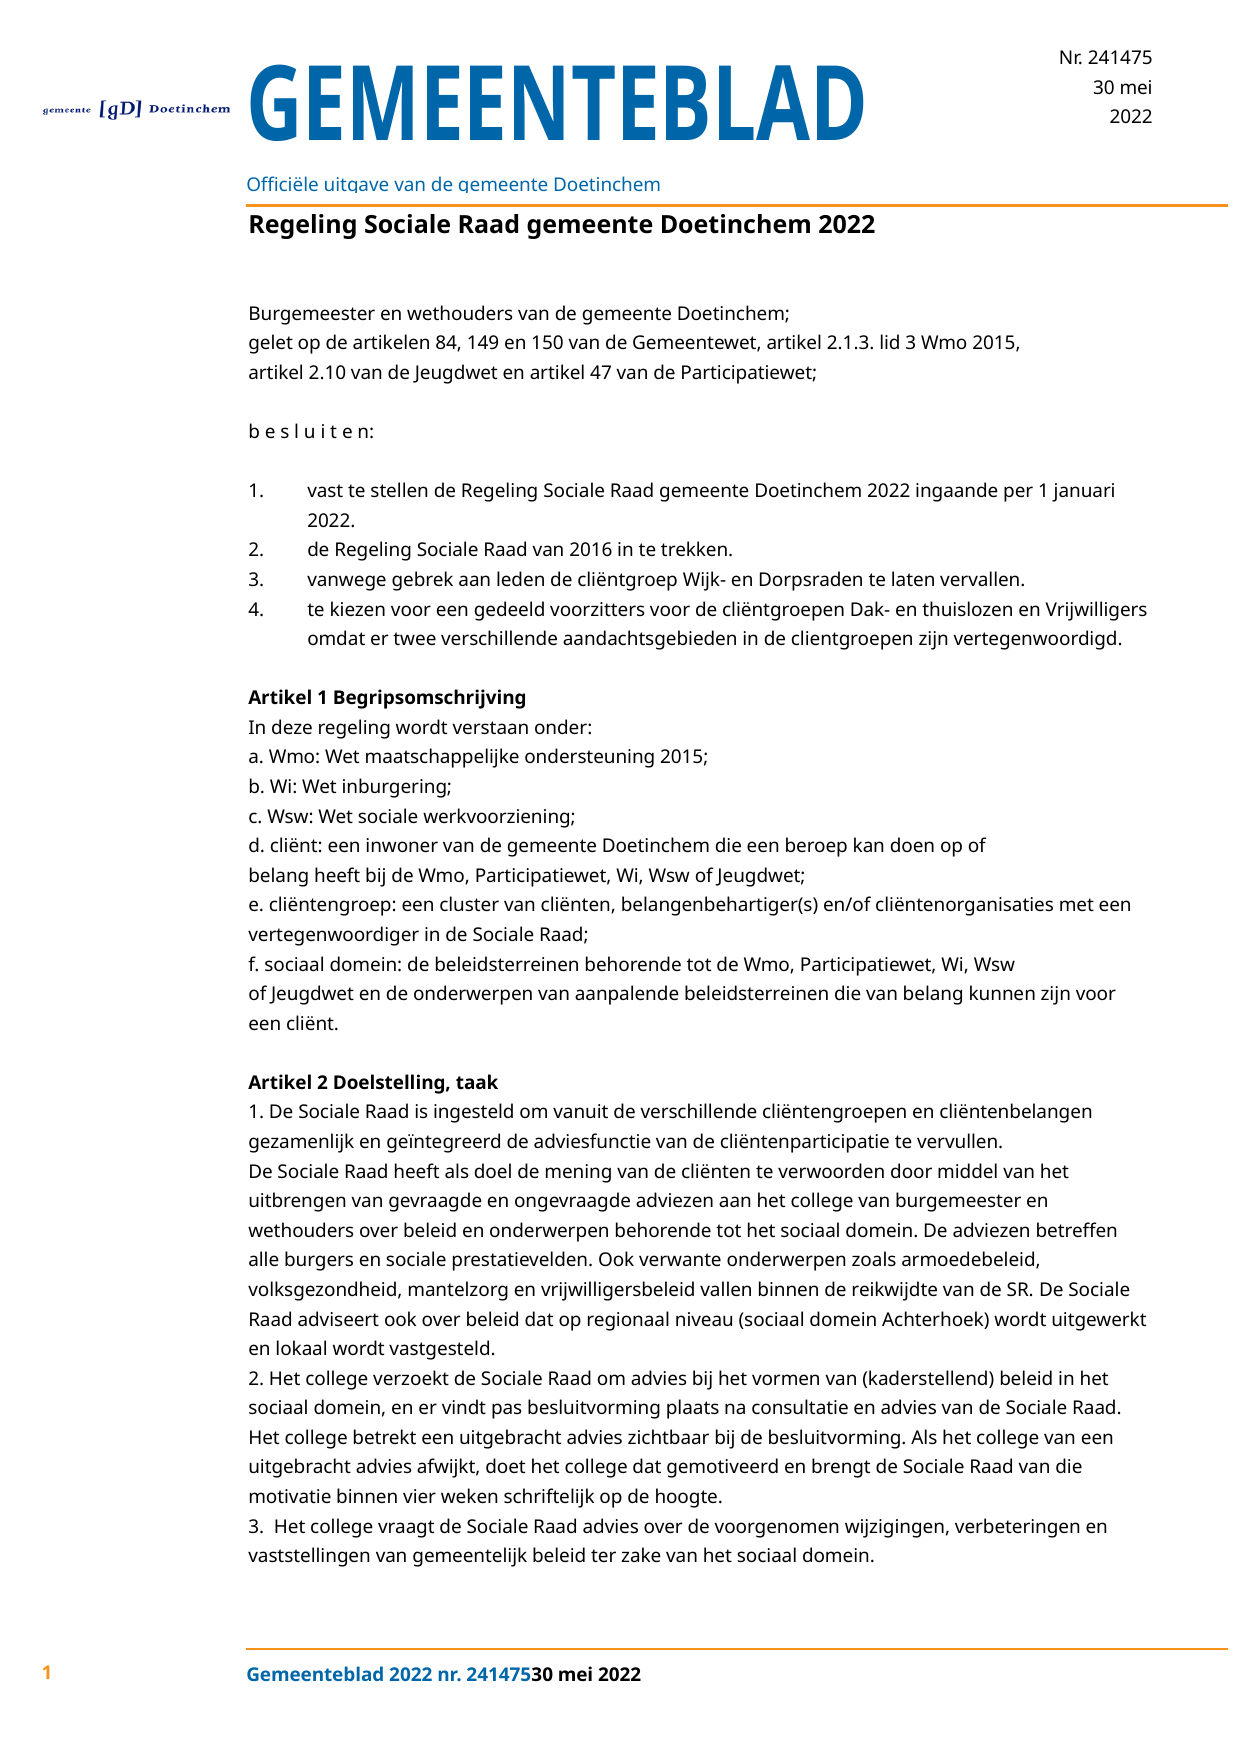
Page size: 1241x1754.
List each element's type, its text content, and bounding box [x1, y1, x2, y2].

text Burgemeester en wethouders van de gemeente Doetinchem; [248, 300, 1152, 326]
text Artikel 2 Doelstelling, taak [248, 1069, 1152, 1095]
text b e s l u i t e n: [248, 418, 1152, 444]
picture [41, 47, 231, 172]
text 3. Het college vraagt de Sociale Raad advies over de voorgenomen wijzigingen, verbeteringen en vaststellingen van gemeentelijk beleid ter zake van het sociaal domein. [248, 1513, 1152, 1568]
list vanwege gebrek aan leden de cliëntgroep Wijk- en Dorpsraden te laten vervallen. [248, 566, 1152, 592]
text 1. De Sociale Raad is ingesteld om vanuit de verschillende cliëntengroepen en cliëntenbelangen gezamenlijk en geïntegreerd de adviesfunctie van de cliëntenparticipatie te vervullen. [248, 1099, 1152, 1154]
text gelet op de artikelen 84, 149 en 150 van de Gemeentewet, artikel 2.1.3. lid 3 Wmo 2015, [248, 329, 1152, 355]
text a. Wmo: Wet maatschappelijke ondersteuning 2015; [248, 744, 1152, 769]
text belang heeft bij de Wmo, Participatiewet, Wi, Wsw of Jeugdwet; [248, 862, 1152, 888]
text artikel 2.10 van de Jeugdwet en artikel 47 van de Participatiewet; [248, 359, 1152, 385]
list de Regeling Sociale Raad van 2016 in te trekken. [248, 537, 1152, 562]
text De Sociale Raad heeft als doel de mening van de cliënten te verwoorden door middel van het uitbrengen van gevraagde en ongevraagde adviezen aan het college van burgemeester en wethouders over beleid en onderwerpen behorende tot het sociaal domein. De adviezen betreffen alle burgers en sociale prestatievelden. Ook verwante onderwerpen zoals armoedebeleid, volksgezondheid, mantelzorg en vrijwilligersbeleid vallen binnen de reikwijdte van de SR. De Sociale Raad adviseert ook over beleid dat op regionaal niveau (sociaal domein Achterhoek) wordt uitgewerkt en lokaal wordt vastgesteld. [248, 1158, 1152, 1361]
text 2. Het college verzoekt de Sociale Raad om advies bij het vormen van (kaderstellend) beleid in het sociaal domein, en er vindt pas besluitvorming plaats na consultatie en advies van de Sociale Raad. Het college betrekt een uitgebracht advies zichtbaar bij de besluitvorming. Als het college van een uitgebracht advies afwijkt, doet het college dat gemotiveerd en brengt de Sociale Raad van die motivatie binnen vier weken schriftelijk op de hoogte. [248, 1365, 1152, 1509]
text of Jeugdwet en de onderwerpen van aanpalende beleidsterreinen die van belang kunnen zijn voor een cliënt. [248, 980, 1152, 1036]
text d. cliënt: een inwoner van de gemeente Doetinchem die een beroep kan doen op of [248, 832, 1152, 858]
text Regeling Sociale Raad gemeente Doetinchem 2022 [248, 207, 1152, 241]
text In deze regeling wordt verstaan onder: [248, 714, 1152, 740]
list te kiezen voor een gedeeld voorzitters voor de cliëntgroepen Dak- en thuislozen en Vrijwilligers omdat er twee verschillende aandachtsgebieden in de clientgroepen zijn vertegenwoordigd. [248, 596, 1152, 651]
text c. Wsw: Wet sociale werkvoorziening; [248, 803, 1152, 828]
text b. Wi: Wet inburgering; [248, 773, 1152, 799]
text e. cliëntengroep: een cluster van cliënten, belangenbehartiger(s) en/of cliëntenorganisaties met een vertegenwoordiger in de Sociale Raad; [248, 892, 1152, 947]
text f. sociaal domein: de beleidsterreinen behorende tot de Wmo, Participatiewet, Wi, Wsw [248, 951, 1152, 976]
list vast te stellen de Regeling Sociale Raad gemeente Doetinchem 2022 ingaande per 1 januari 2022. [248, 477, 1152, 533]
text Artikel 1 Begripsomschrijving [248, 684, 1152, 710]
